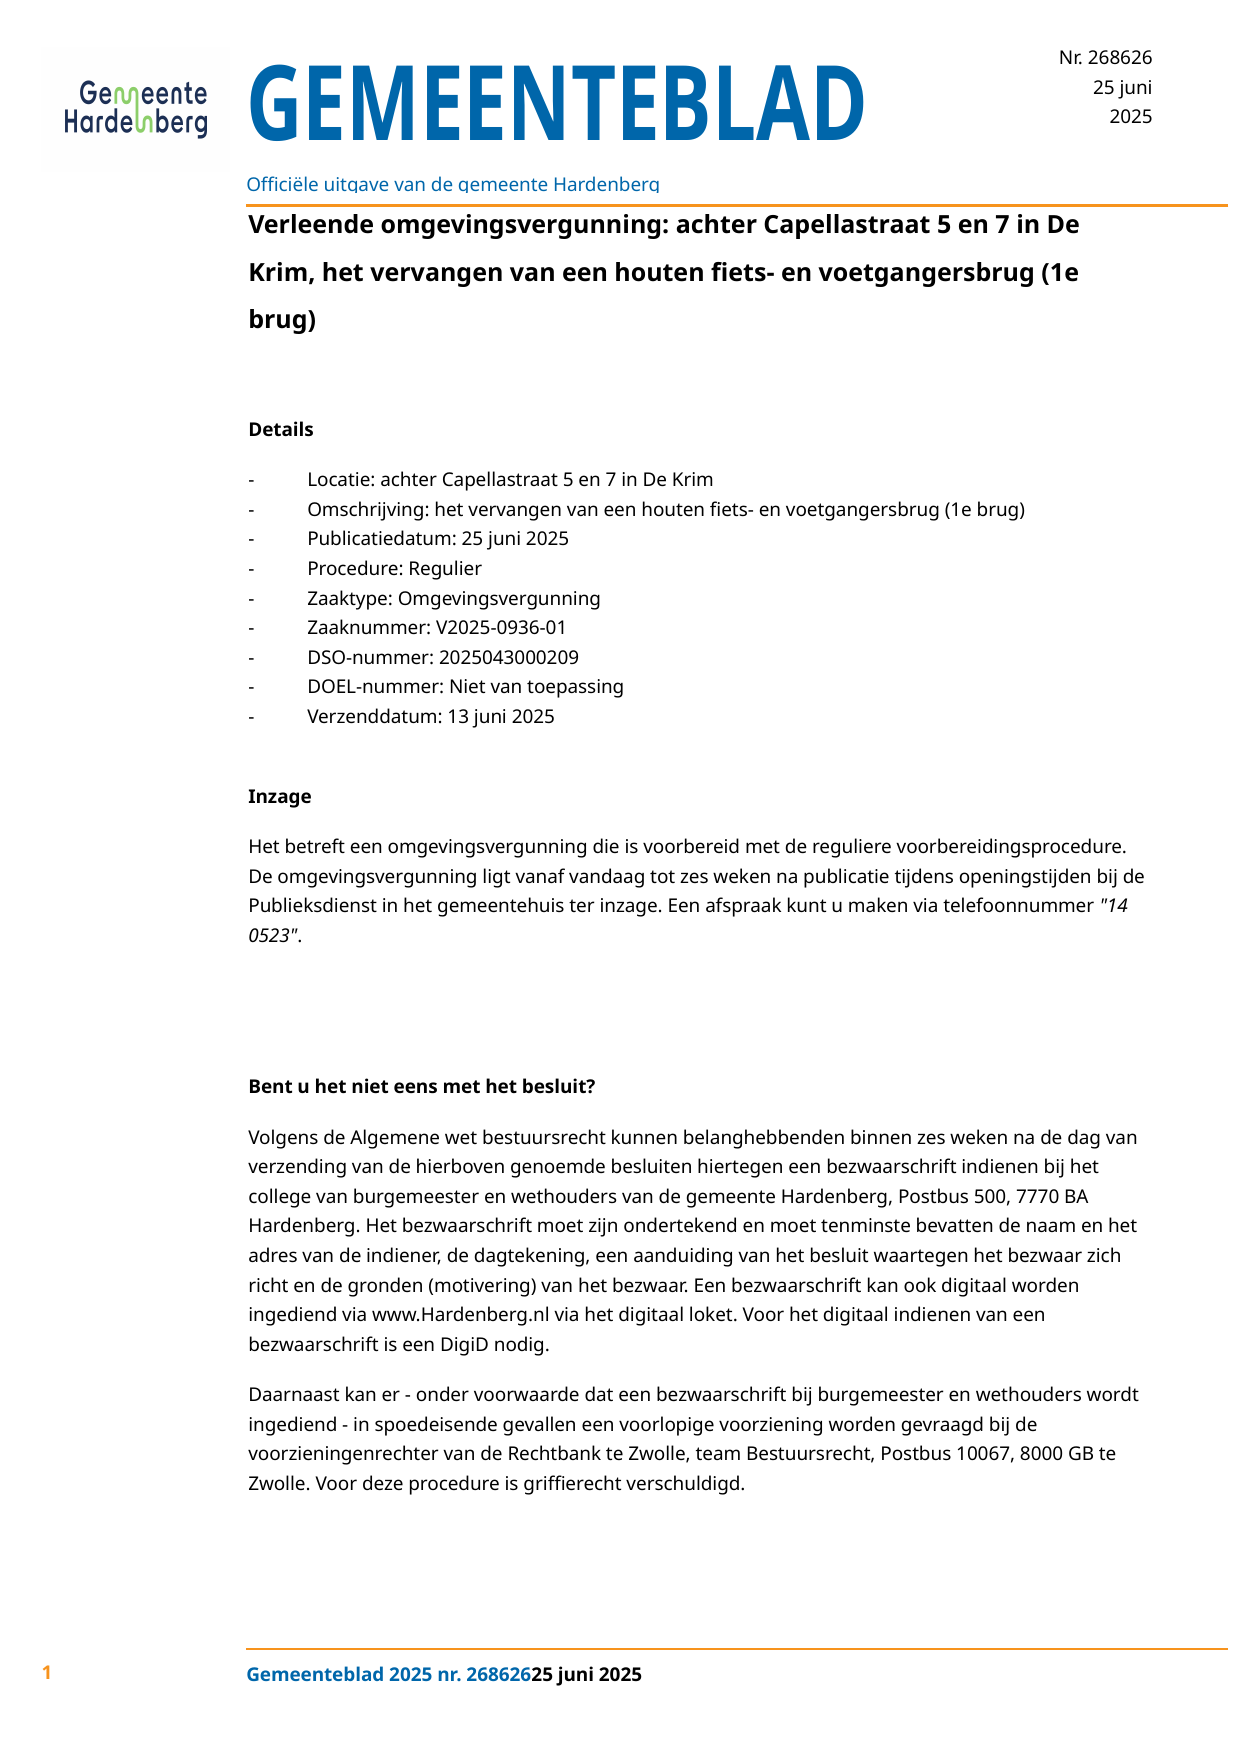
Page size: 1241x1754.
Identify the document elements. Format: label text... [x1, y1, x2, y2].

list DSO-nummer: 2025043000209 [248, 644, 1152, 669]
list Omschrijving: het vervangen van een houten fiets- en voetgangersbrug (1e brug) [248, 496, 1152, 522]
list Locatie: achter Capellastraat 5 en 7 in De Krim [248, 466, 1152, 492]
text Het betreft een omgevingsvergunning die is voorbereid met de reguliere voorbereidingsprocedure. De omgevingsvergunning ligt vanaf vandaag tot zes weken na publicatie tijdens openingstijden bij de Publieksdienst in het gemeentehuis ter inzage. Een afspraak kunt u maken via telefoonnummer "14 0523". [248, 833, 1152, 948]
text Volgens de Algemene wet bestuursrecht kunnen belanghebbenden binnen zes weken na de dag van verzending van de hierboven genoemde besluiten hiertegen een bezwaarschrift indienen bij het college van burgemeester en wethouders van de gemeente Hardenberg, Postbus 500, 7770 BA Hardenberg. Het bezwaarschrift moet zijn ondertekend en moet tenminste bevatten de naam en het adres van de indiener, de dagtekening, een aanduiding van het besluit waartegen het bezwaar zich richt en de gronden (motivering) van het bezwaar. Een bezwaarschrift kan ook digitaal worden ingediend via www.Hardenberg.nl via het digitaal loket. Voor het digitaal indienen van een bezwaarschrift is een DigiD nodig. [248, 1124, 1152, 1357]
list Zaaknummer: V2025-0936-01 [248, 614, 1152, 640]
text Verleende omgevingsvergunning: achter Capellastraat 5 en 7 in De Krim, het vervangen van een houten fiets- en voetgangersbrug (1e brug) [248, 207, 1152, 336]
picture [41, 47, 231, 172]
text Bent u het niet eens met het besluit? [248, 1073, 1152, 1099]
text Details [248, 416, 1152, 442]
list DOEL-nummer: Niet van toepassing [248, 673, 1152, 699]
list Zaaktype: Omgevingsvergunning [248, 585, 1152, 610]
text Daarnaast kan er - onder voorwaarde dat een bezwaarschrift bij burgemeester en wethouders wordt ingediend - in spoedeisende gevallen een voorlopige voorziening worden gevraagd bij de voorzieningenrechter van de Rechtbank te Zwolle, team Bestuursrecht, Postbus 10067, 8000 GB te Zwolle. Voor deze procedure is griffierecht verschuldigd. [248, 1381, 1152, 1496]
list Verzenddatum: 13 juni 2025 [248, 703, 1152, 729]
list Procedure: Regulier [248, 555, 1152, 581]
list Publicatiedatum: 25 juni 2025 [248, 526, 1152, 551]
text Inzage [248, 783, 1152, 809]
